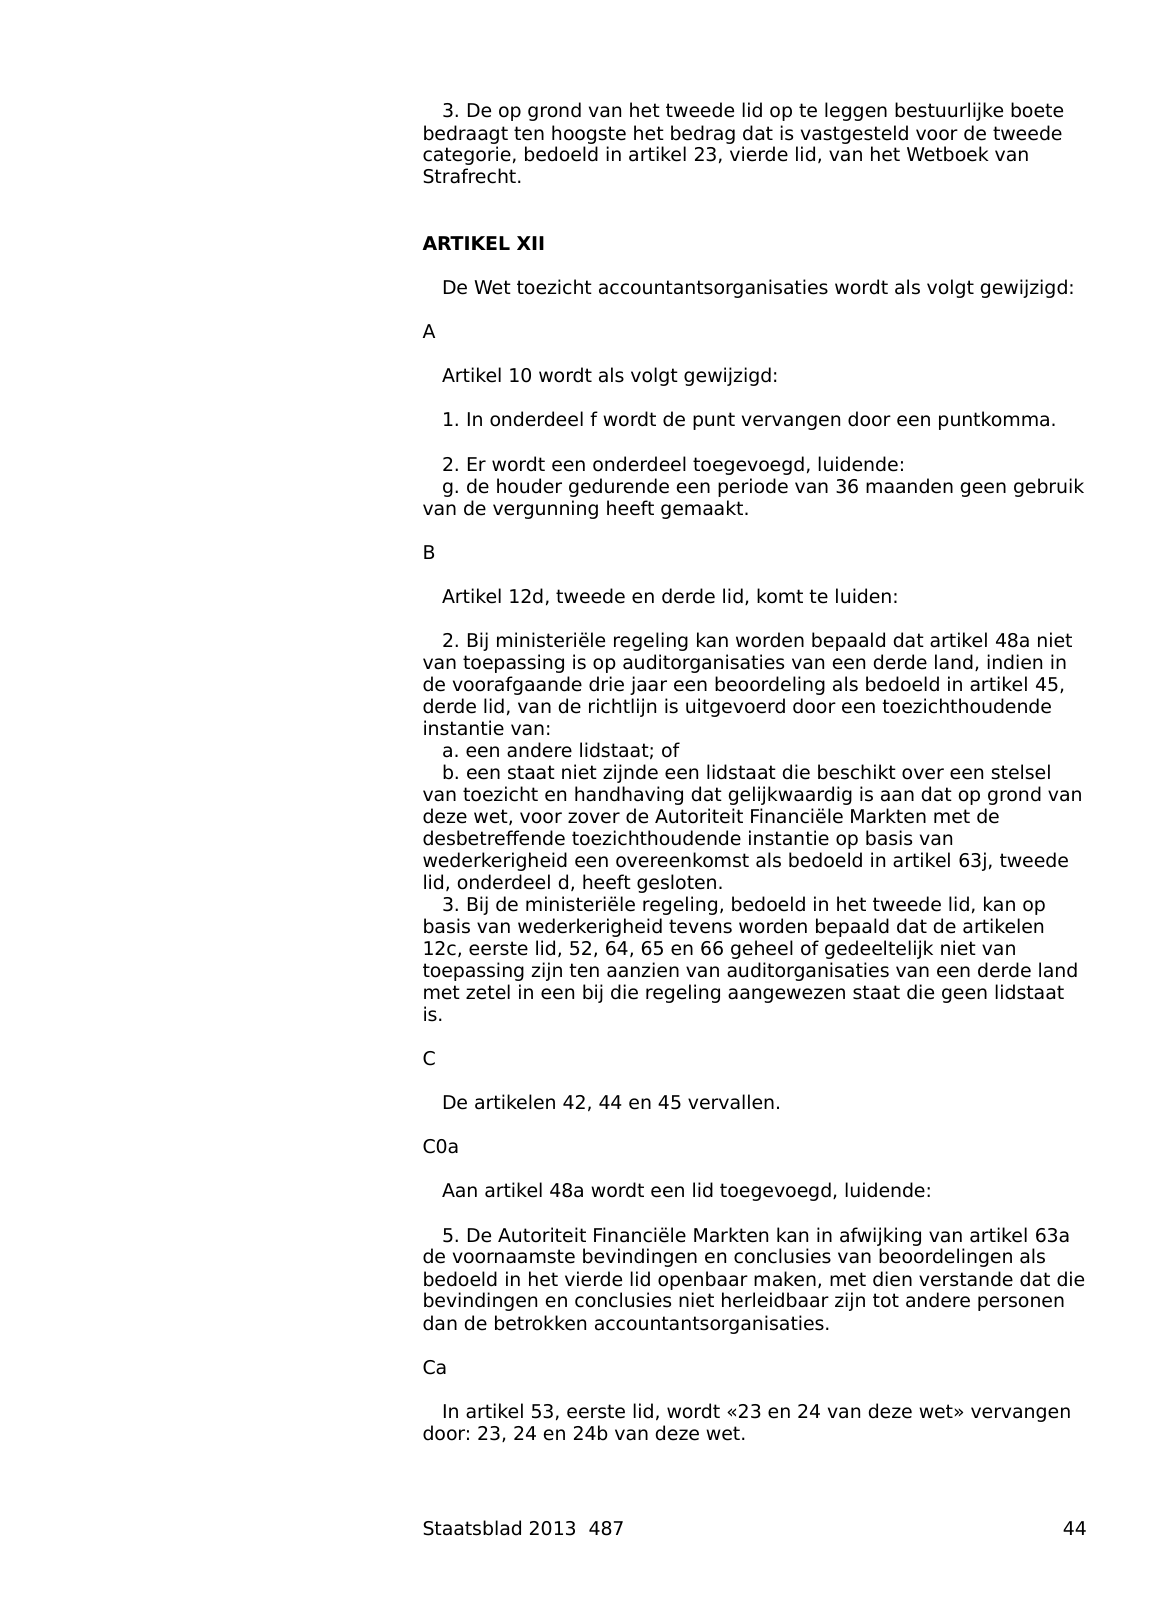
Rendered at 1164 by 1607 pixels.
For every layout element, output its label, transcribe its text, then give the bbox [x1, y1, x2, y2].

text 2. Bij ministeriële regeling kan worden bepaald dat artikel 48a niet van toepassing is op auditorganisaties van een derde land, indien in de voorafgaande drie jaar een beoordeling als bedoeld in artikel 45, derde lid, van de richtlijn is uitgevoerd door een toezichthoudende instantie van: [422, 630, 1087, 740]
text 5. De Autoriteit Financiële Markten kan in afwijking van artikel 63a de voornaamste bevindingen en conclusies van beoordelingen als bedoeld in het vierde lid openbaar maken, met dien verstande dat die bevindingen en conclusies niet herleidbaar zijn tot andere personen dan de betrokken accountantsorganisaties. [422, 1224, 1087, 1334]
text Aan artikel 48a wordt een lid toegevoegd, luidende: [422, 1180, 1087, 1202]
text 3. Bij de ministeriële regeling, bedoeld in het tweede lid, kan op basis van wederkerigheid tevens worden bepaald dat de artikelen 12c, eerste lid, 52, 64, 65 en 66 geheel of gedeeltelijk niet van toepassing zijn ten aanzien van auditorganisaties van een derde land met zetel in een bij die regeling aangewezen staat die geen lidstaat is. [422, 894, 1087, 1026]
text Artikel 10 wordt als volgt gewijzigd: [422, 365, 1087, 387]
text Ca [422, 1357, 1087, 1378]
text b. een staat niet zijnde een lidstaat die beschikt over een stelsel van toezicht en handhaving dat gelijkwaardig is aan dat op grond van deze wet, voor zover de Autoriteit Financiële Markten met de desbetreffende toezichthoudende instantie op basis van wederkerigheid een overeenkomst als bedoeld in artikel 63j, tweede lid, onderdeel d, heeft gesloten. [422, 762, 1087, 894]
text g. de houder gedurende een periode van 36 maanden geen gebruik van de vergunning heeft gemaakt. [422, 476, 1087, 519]
text 1. In onderdeel f wordt de punt vervangen door een puntkomma. [422, 409, 1087, 431]
text a. een andere lidstaat; of [422, 740, 1087, 762]
text De artikelen 42, 44 en 45 vervallen. [422, 1092, 1087, 1114]
text C0a [422, 1136, 1087, 1158]
text B [422, 542, 1087, 564]
text Artikel 12d, tweede en derde lid, komt te luiden: [422, 586, 1087, 608]
text A [422, 321, 1087, 343]
text De Wet toezicht accountantsorganisaties wordt als volgt gewijzigd: [422, 277, 1087, 299]
subtitle ARTIKEL XII [422, 233, 1087, 255]
text 3. De op grond van het tweede lid op te leggen bestuurlijke boete bedraagt ten hoogste het bedrag dat is vastgesteld voor de tweede categorie, bedoeld in artikel 23, vierde lid, van het Wetboek van Strafrecht. [422, 100, 1087, 188]
text 2. Er wordt een onderdeel toegevoegd, luidende: [422, 453, 1087, 476]
text In artikel 53, eerste lid, wordt «23 en 24 van deze wet» vervangen door: 23, 24 en 24b van deze wet. [422, 1401, 1087, 1445]
text C [422, 1048, 1087, 1070]
